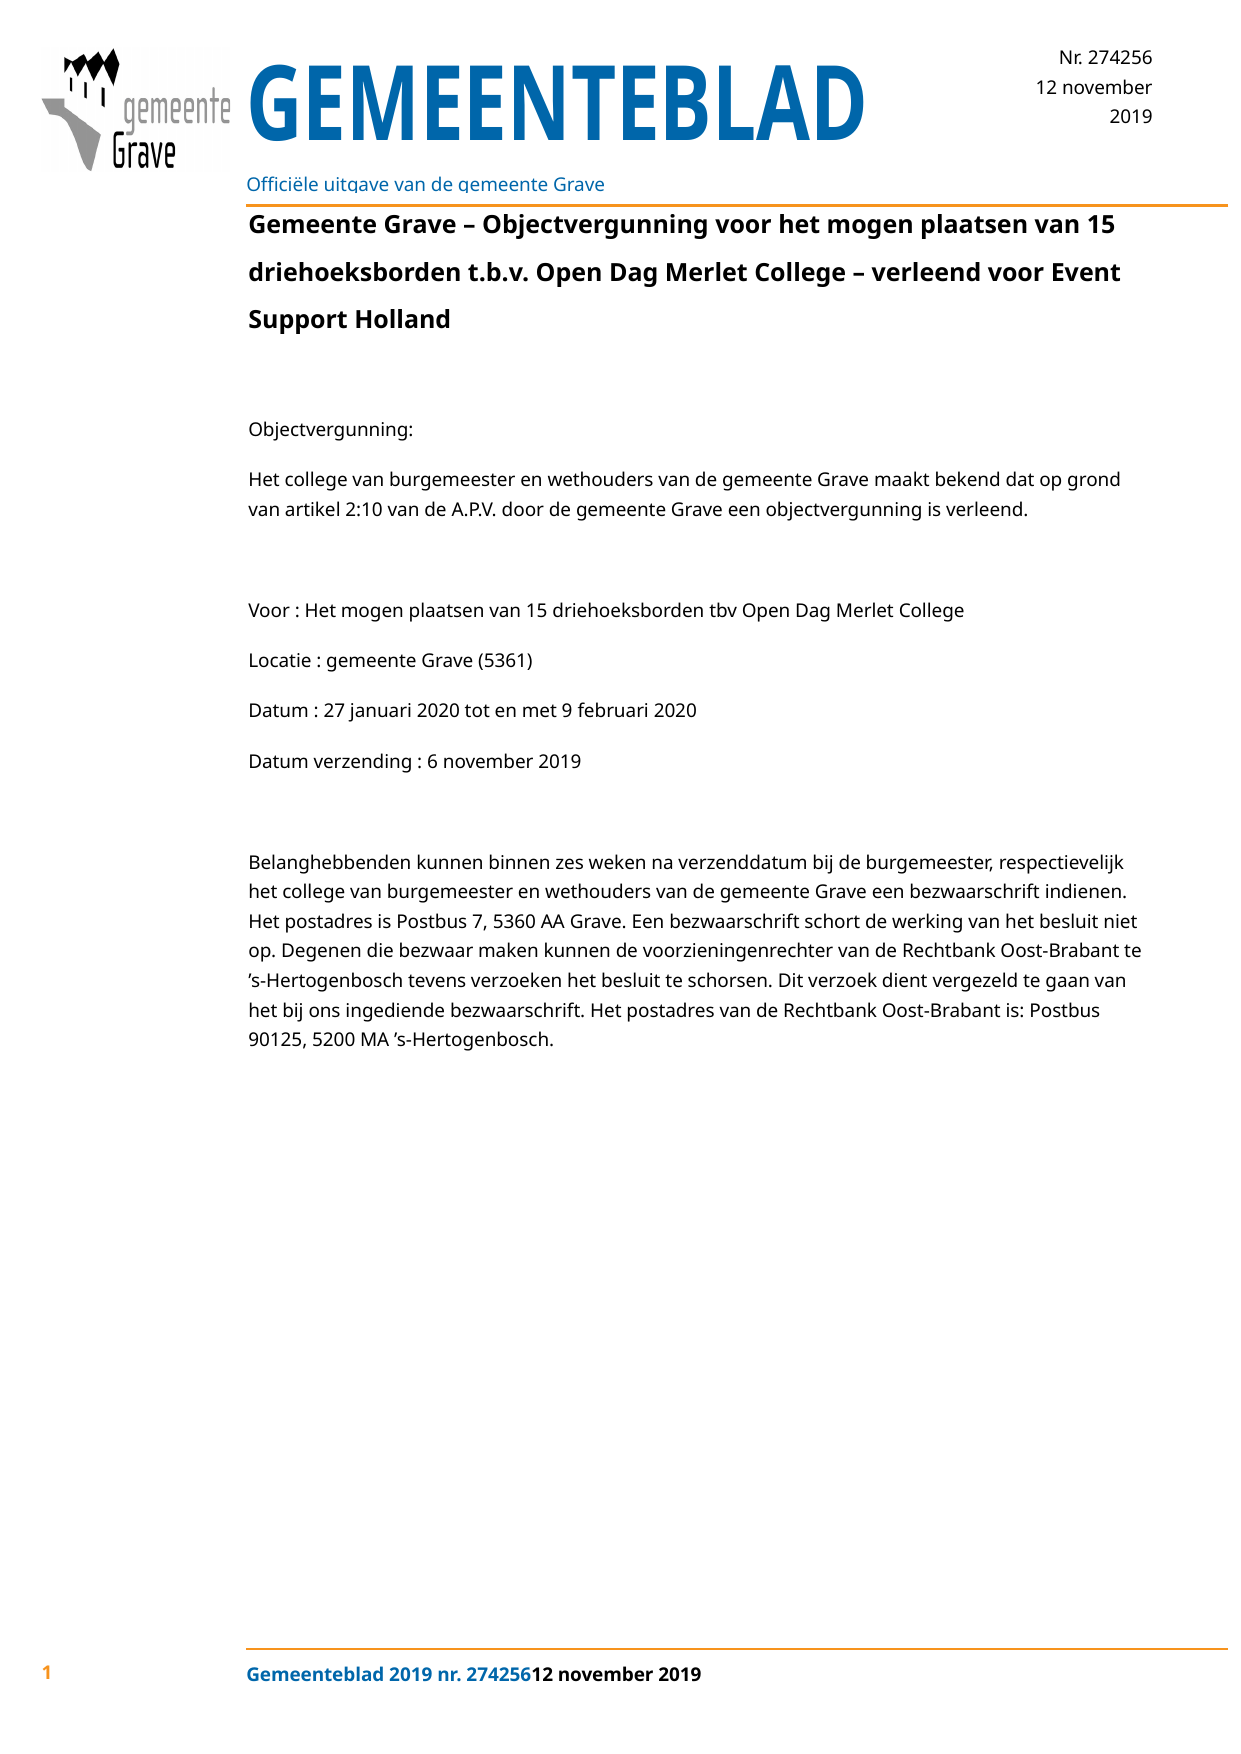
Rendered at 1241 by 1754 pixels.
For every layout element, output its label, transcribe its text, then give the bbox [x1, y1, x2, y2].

text Het college van burgemeester en wethouders van de gemeente Grave maakt bekend dat op grond van artikel 2:10 van de A.P.V. door de gemeente Grave een objectvergunning is verleend. [248, 466, 1152, 522]
text Datum verzending : 6 november 2019 [248, 748, 1152, 774]
text Belanghebbenden kunnen binnen zes weken na verzenddatum bij de burgemeester, respectievelijk het college van burgemeester en wethouders van de gemeente Grave een bezwaarschrift indienen. Het postadres is Postbus 7, 5360 AA Grave. Een bezwaarschrift schort de werking van het besluit niet op. Degenen die bezwaar maken kunnen de voorzieningenrechter van de Rechtbank Oost-Brabant te ’s-Hertogenbosch tevens verzoeken het besluit te schorsen. Dit verzoek dient vergezeld te gaan van het bij ons ingediende bezwaarschrift. Het postadres van de Rechtbank Oost-Brabant is: Postbus 90125, 5200 MA ’s-Hertogenbosch. [248, 849, 1152, 1052]
text Voor : Het mogen plaatsen van 15 driehoeksborden tbv Open Dag Merlet College [248, 597, 1152, 622]
text Gemeente Grave – Objectvergunning voor het mogen plaatsen van 15 driehoeksborden t.b.v. Open Dag Merlet College – verleend voor Event Support Holland [248, 207, 1152, 336]
picture [41, 47, 231, 172]
text Locatie : gemeente Grave (5361) [248, 647, 1152, 673]
text Datum : 27 januari 2020 tot en met 9 februari 2020 [248, 698, 1152, 723]
text Objectvergunning: [248, 416, 1152, 442]
